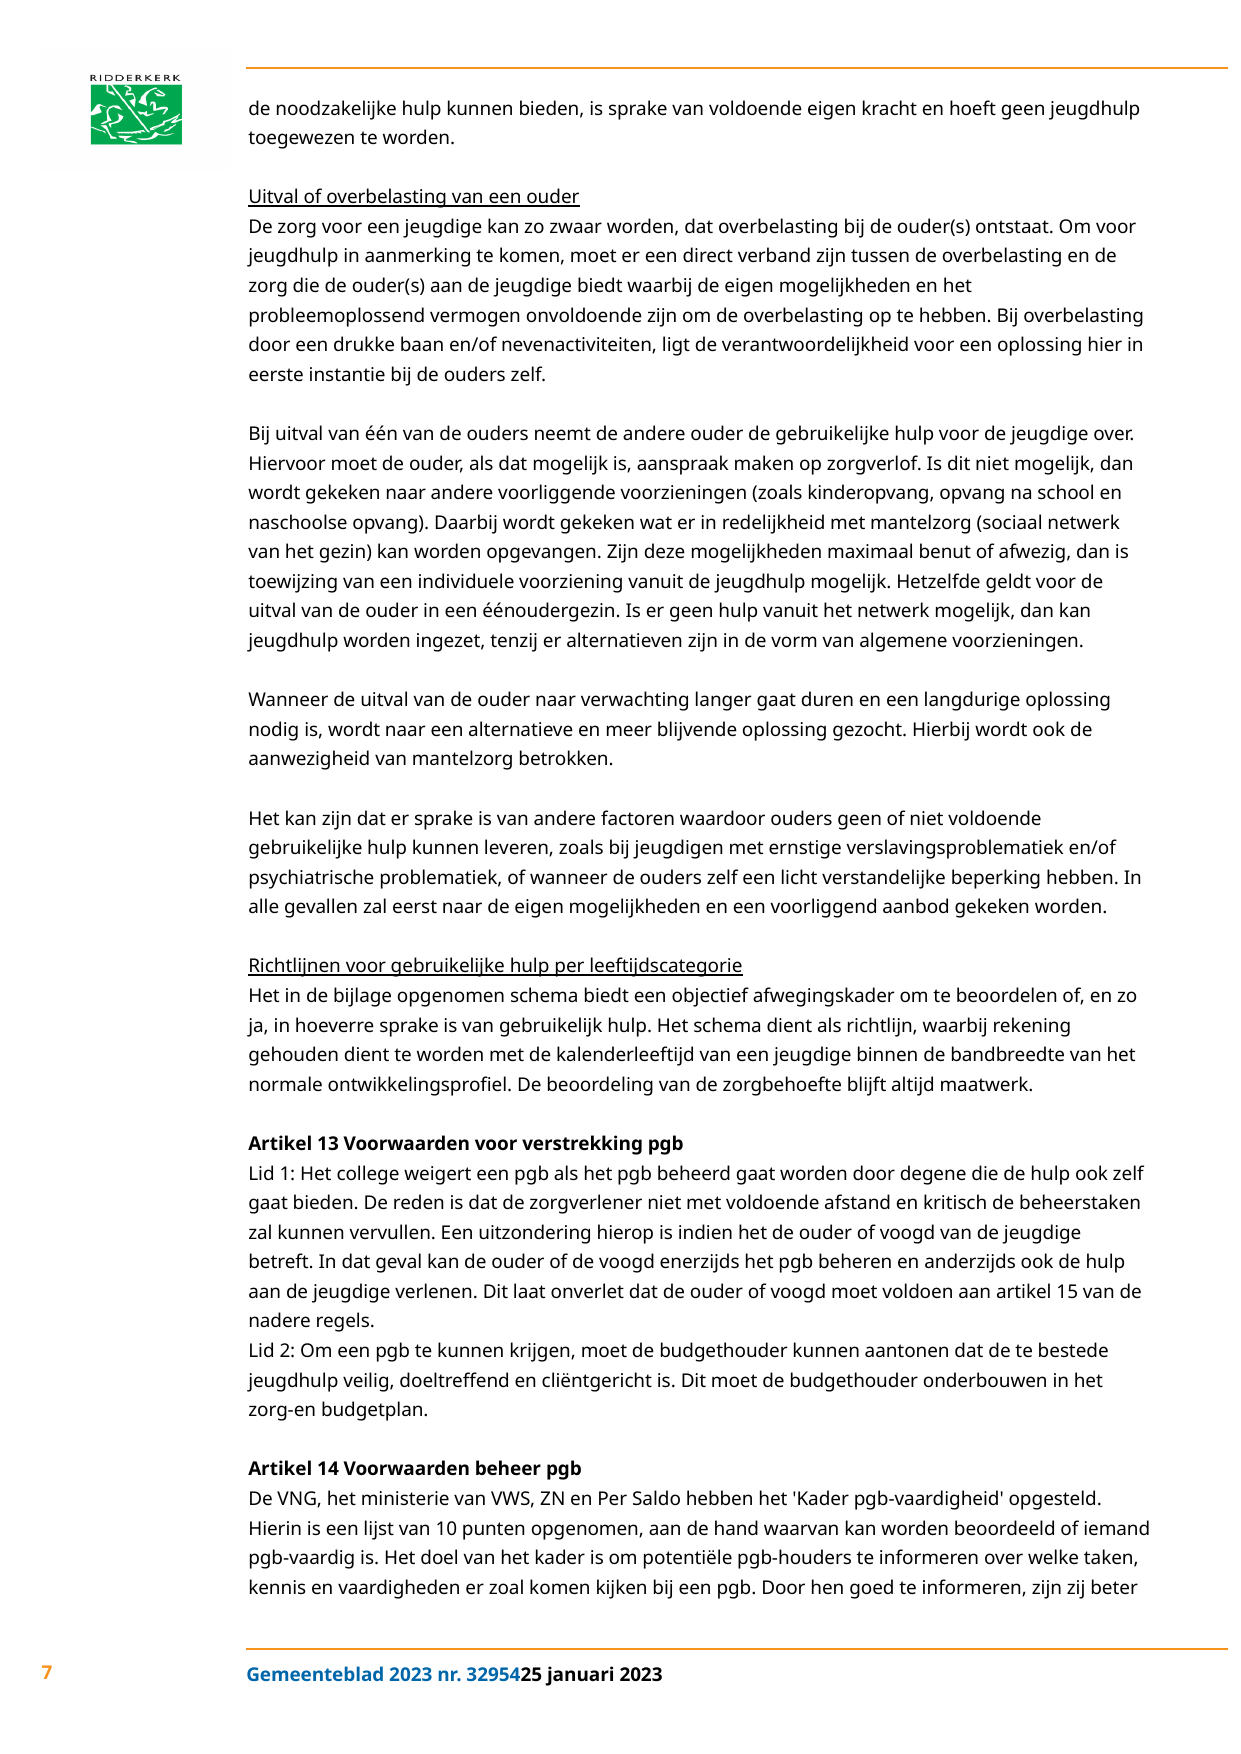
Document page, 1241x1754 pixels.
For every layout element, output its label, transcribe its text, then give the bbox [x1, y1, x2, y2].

text De zorg voor een jeugdige kan zo zwaar worden, dat overbelasting bij de ouder(s) ontstaat. Om voor jeugdhulp in aanmerking te komen, moet er een direct verband zijn tussen de overbelasting en de zorg die de ouder(s) aan de jeugdige biedt waarbij de eigen mogelijkheden en het probleemoplossend vermogen onvoldoende zijn om de overbelasting op te hebben. Bij overbelasting door een drukke baan en/of nevenactiviteiten, ligt de verantwoordelijkheid voor een oplossing hier in eerste instantie bij de ouders zelf. [248, 213, 1152, 387]
text Artikel 13 Voorwaarden voor verstrekking pgb [248, 1130, 1152, 1156]
text Het in de bijlage opgenomen schema biedt een objectief afwegingskader om te beoordelen of, en zo ja, in hoeverre sprake is van gebruikelijk hulp. Het schema dient als richtlijn, waarbij rekening gehouden dient te worden met de kalenderleeftijd van een jeugdige binnen de bandbreedte van het normale ontwikkelingsprofiel. De beoordeling van de zorgbehoefte blijft altijd maatwerk. [248, 982, 1152, 1097]
text Lid 2: Om een pgb te kunnen krijgen, moet de budgethouder kunnen aantonen dat de te bestede jeugdhulp veilig, doeltreffend en cliëntgericht is. Dit moet de budgethouder onderbouwen in het zorg-en budgetplan. [248, 1337, 1152, 1422]
text Uitval of overbelasting van een ouder [248, 183, 1152, 209]
text Wanneer de uitval van de ouder naar verwachting langer gaat duren en een langdurige oplossing nodig is, wordt naar een alternatieve en meer blijvende oplossing gezocht. Hierbij wordt ook de aanwezigheid van mantelzorg betrokken. [248, 686, 1152, 771]
text De VNG, het ministerie van VWS, ZN en Per Saldo hebben het 'Kader pgb-vaardigheid' opgesteld. Hierin is een lijst van 10 punten opgenomen, aan de hand waarvan kan worden beoordeeld of iemand pgb-vaardig is. Het doel van het kader is om potentiële pgb-houders te informeren over welke taken, kennis en vaardigheden er zoal komen kijken bij een pgb. Door hen goed te informeren, zijn zij beter [248, 1485, 1152, 1600]
text Bij uitval van één van de ouders neemt de andere ouder de gebruikelijke hulp voor de jeugdige over. Hiervoor moet de ouder, als dat mogelijk is, aanspraak maken op zorgverlof. Is dit niet mogelijk, dan wordt gekeken naar andere voorliggende voorzieningen (zoals kinderopvang, opvang na school en naschoolse opvang). Daarbij wordt gekeken wat er in redelijkheid met mantelzorg (sociaal netwerk van het gezin) kan worden opgevangen. Zijn deze mogelijkheden maximaal benut of afwezig, dan is toewijzing van een individuele voorziening vanuit de jeugdhulp mogelijk. Hetzelfde geldt voor de uitval van de ouder in een éénoudergezin. Is er geen hulp vanuit het netwerk mogelijk, dan kan jeugdhulp worden ingezet, tenzij er alternatieven zijn in de vorm van algemene voorzieningen. [248, 420, 1152, 653]
picture [41, 47, 231, 172]
text Richtlijnen voor gebruikelijke hulp per leeftijdscategorie [248, 953, 1152, 978]
text Lid 1: Het college weigert een pgb als het pgb beheerd gaat worden door degene die de hulp ook zelf gaat bieden. De reden is dat de zorgverlener niet met voldoende afstand en kritisch de beheerstaken zal kunnen vervullen. Een uitzondering hierop is indien het de ouder of voogd van de jeugdige betreft. In dat geval kan de ouder of de voogd enerzijds het pgb beheren en anderzijds ook de hulp aan de jeugdige verlenen. Dit laat onverlet dat de ouder of voogd moet voldoen aan artikel 15 van de nadere regels. [248, 1160, 1152, 1333]
text de noodzakelijke hulp kunnen bieden, is sprake van voldoende eigen kracht en hoeft geen jeugdhulp toegewezen te worden. [248, 95, 1152, 150]
text Het kan zijn dat er sprake is van andere factoren waardoor ouders geen of niet voldoende gebruikelijke hulp kunnen leveren, zoals bij jeugdigen met ernstige verslavingsproblematiek en/of psychiatrische problematiek, of wanneer de ouders zelf een licht verstandelijke beperking hebben. In alle gevallen zal eerst naar de eigen mogelijkheden en een voorliggend aanbod gekeken worden. [248, 805, 1152, 919]
text Artikel 14 Voorwaarden beheer pgb [248, 1456, 1152, 1481]
